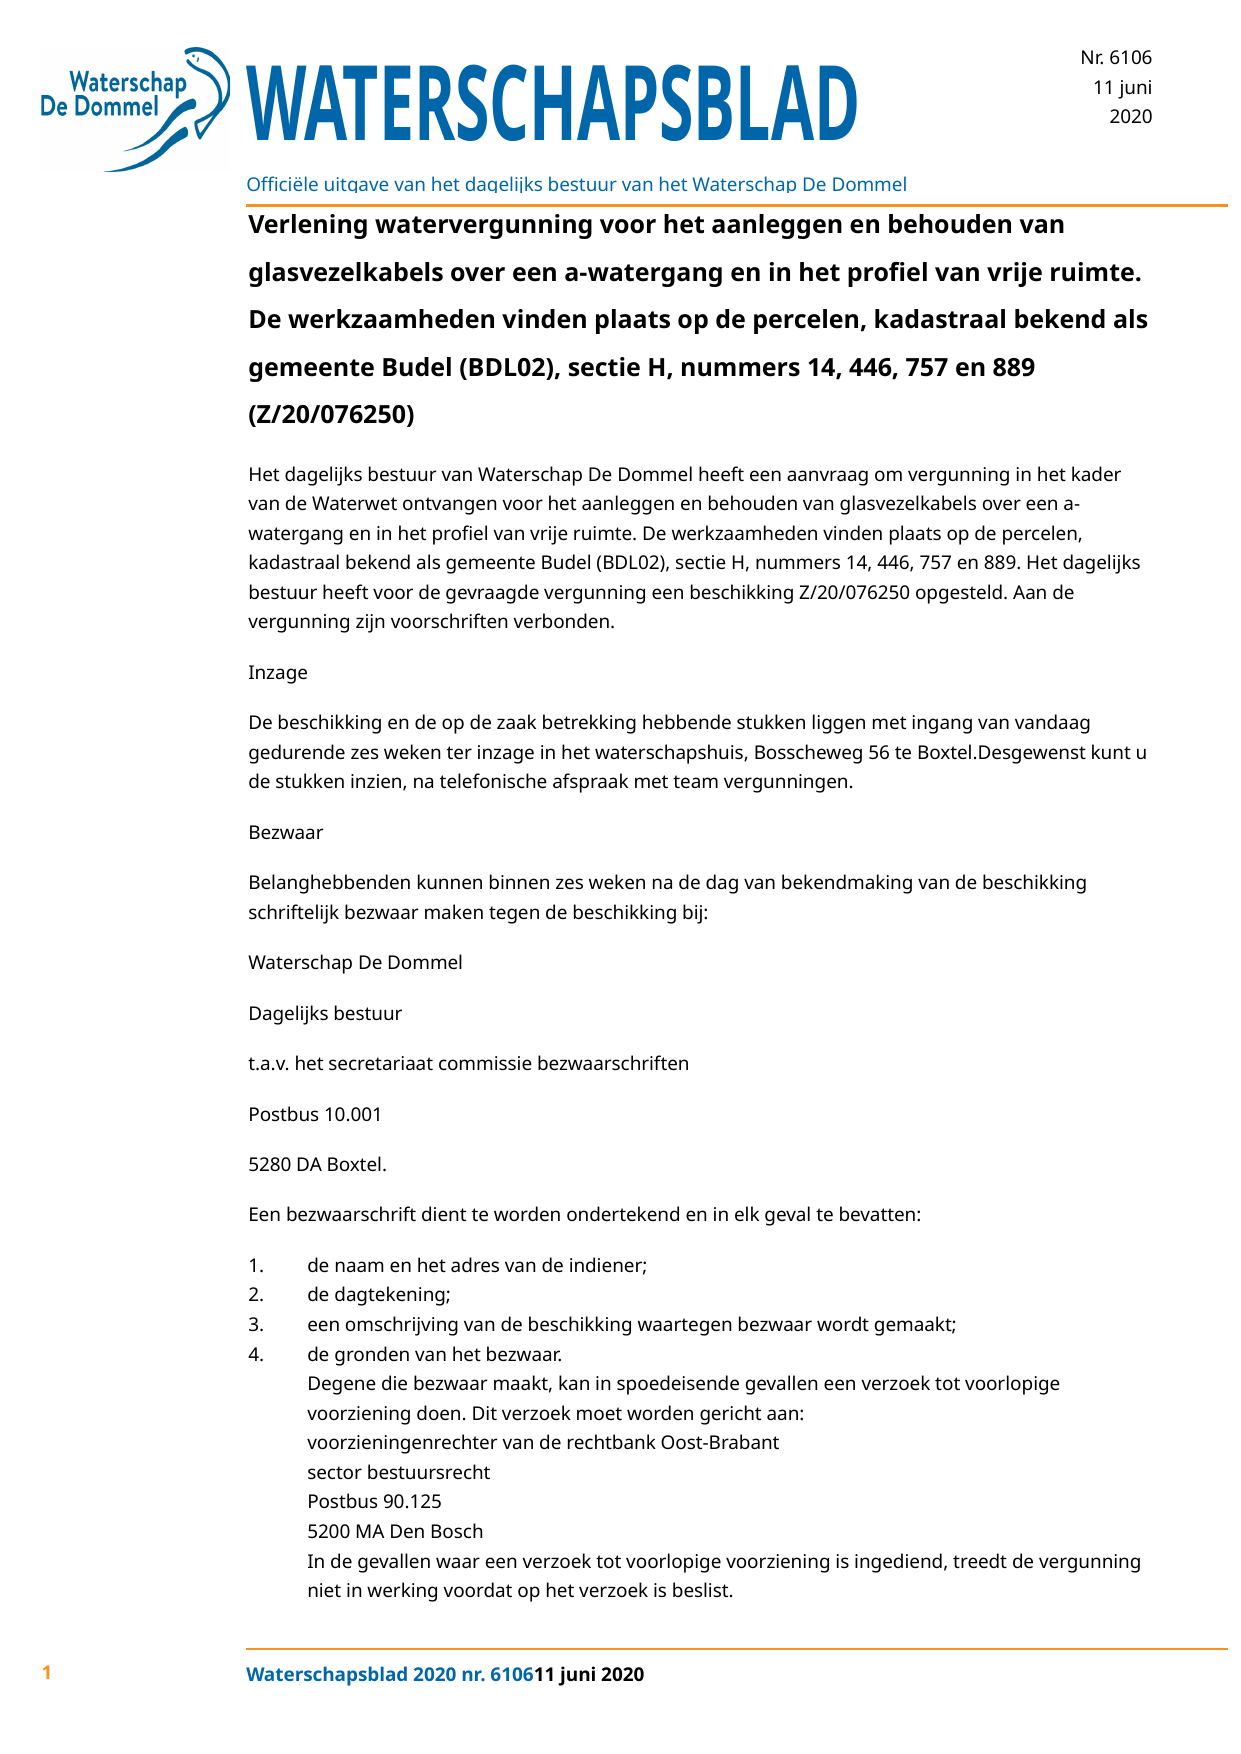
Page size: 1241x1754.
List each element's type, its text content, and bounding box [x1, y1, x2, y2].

list In de gevallen waar een verzoek tot voorlopige voorziening is ingediend, treedt de vergunning niet in werking voordat op het verzoek is beslist. [248, 1548, 1152, 1603]
picture [45, 99, 51, 111]
list Postbus 90.125 [248, 1489, 1152, 1514]
list een omschrijving van de beschikking waartegen bezwaar wordt gemaakt; [248, 1311, 1152, 1337]
list voorzieningenrechter van de rechtbank Oost-Brabant [248, 1429, 1152, 1455]
text Dagelijks bestuur [248, 1000, 1152, 1026]
text Inzage [248, 659, 1152, 685]
text t.a.v. het secretariaat commissie bezwaarschriften [248, 1050, 1152, 1076]
text Een bezwaarschrift dient te worden ondertekend en in elk geval te bevatten: [248, 1202, 1152, 1227]
text Bezwaar [248, 819, 1152, 845]
list de naam en het adres van de indiener; [248, 1252, 1152, 1278]
text 5280 DA Boxtel. [248, 1151, 1152, 1177]
picture [41, 47, 231, 172]
list Degene die bezwaar maakt, kan in spoedeisende gevallen een verzoek tot voorlopige voorziening doen. Dit verzoek moet worden gericht aan: [248, 1370, 1152, 1426]
list de dagtekening; [248, 1282, 1152, 1307]
text Waterschap De Dommel [248, 949, 1152, 975]
text Verlening watervergunning voor het aanleggen en behouden van glasvezelkabels over een a-watergang en in het profiel van vrije ruimte. De werkzaamheden vinden plaats op de percelen, kadastraal bekend als gemeente Budel (BDL02), sectie H, nummers 14, 446, 757 en 889 (Z/20/076250) [248, 207, 1152, 431]
picture [198, 118, 210, 131]
list de gronden van het bezwaar. [248, 1341, 1152, 1366]
list sector bestuursrecht [248, 1459, 1152, 1485]
picture [204, 47, 231, 76]
text Postbus 10.001 [248, 1101, 1152, 1126]
text Belanghebbenden kunnen binnen zes weken na de dag van bekendmaking van de beschikking schriftelijk bezwaar maken tegen de beschikking bij: [248, 869, 1152, 925]
list 5200 MA Den Bosch [248, 1518, 1152, 1544]
text De beschikking en de op de zaak betrekking hebbende stukken liggen met ingang van vandaag gedurende zes weken ter inzage in het waterschapshuis, Bosscheweg 56 te Boxtel.Desgewenst kunt u de stukken inzien, na telefonische afspraak met team vergunningen. [248, 709, 1152, 794]
text Het dagelijks bestuur van Waterschap De Dommel heeft een aanvraag om vergunning in het kader van de Waterwet ontvangen voor het aanleggen en behouden van glasvezelkabels over een a-watergang en in het profiel van vrije ruimte. De werkzaamheden vinden plaats op de percelen, kadastraal bekend als gemeente Budel (BDL02), sectie H, nummers 14, 446, 757 en 889. Het dagelijks bestuur heeft voor de gevraagde vergunning een beschikking Z/20/076250 opgesteld. Aan de vergunning zijn voorschriften verbonden. [248, 461, 1152, 634]
